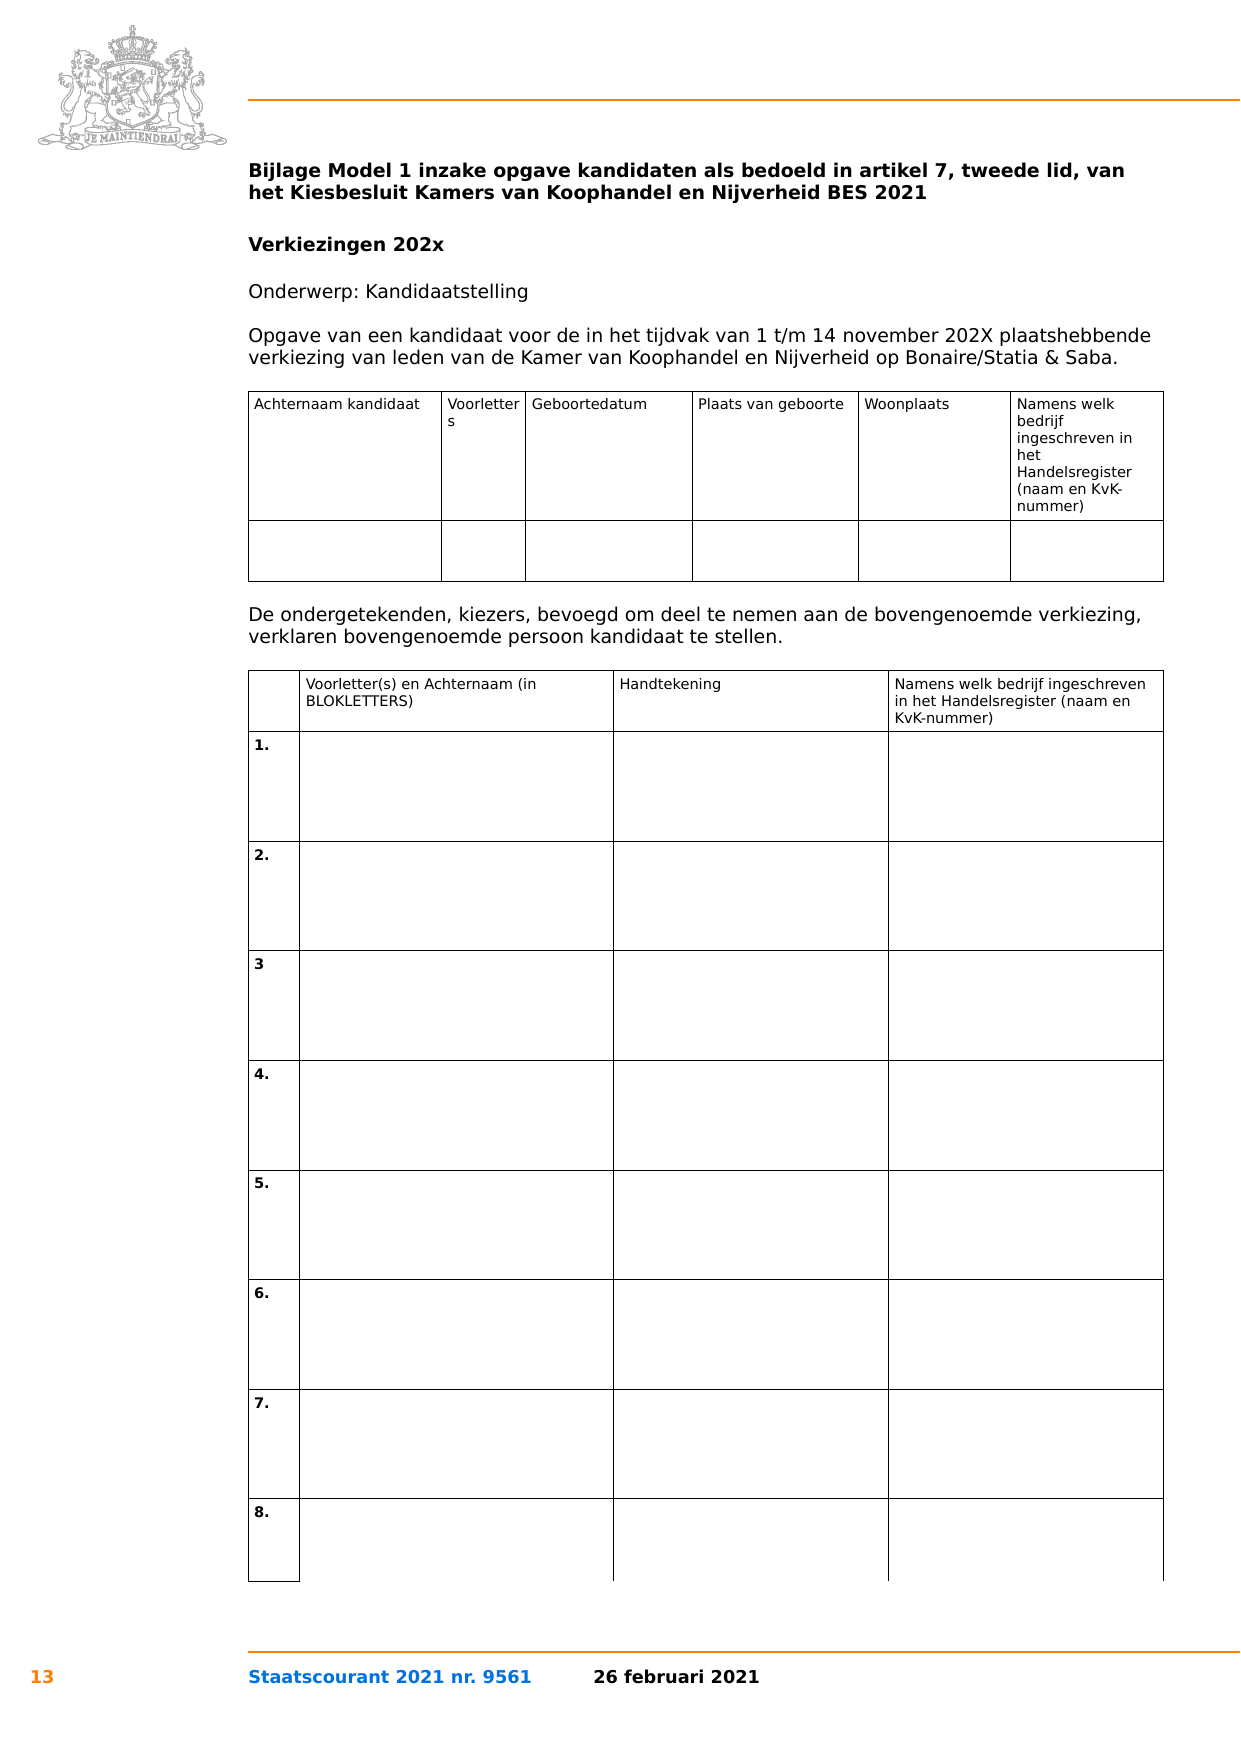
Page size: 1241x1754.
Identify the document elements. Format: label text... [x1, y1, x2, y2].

table_cell [249, 543, 441, 559]
table_cell [614, 1361, 888, 1389]
table_cell [889, 978, 1163, 1005]
table_cell [614, 1005, 888, 1033]
table_cell [300, 842, 613, 868]
table_cell 3 [249, 951, 299, 1060]
table_cell [300, 1444, 613, 1471]
table_header [249, 671, 299, 731]
table_cell [300, 1005, 613, 1033]
table_cell [614, 1197, 888, 1224]
table_cell [889, 1115, 1163, 1142]
table_cell 4. [249, 1061, 299, 1169]
table_cell [889, 1390, 1163, 1416]
table_cell [889, 842, 1163, 868]
table_cell [300, 1553, 613, 1581]
table_cell [889, 923, 1163, 950]
table_cell [614, 1307, 888, 1334]
table_cell [889, 896, 1163, 923]
table_header Achternaam kandidaat [249, 392, 441, 520]
table_cell 2. [249, 842, 299, 950]
table_cell [614, 951, 888, 978]
table_cell [889, 1416, 1163, 1443]
table_header Voorletter(s) en Achternaam (in BLOKLETTERS) [300, 671, 613, 731]
table_cell [889, 1526, 1163, 1553]
table_cell [526, 521, 692, 542]
table_cell [889, 732, 1163, 759]
table_cell [614, 842, 888, 868]
table_cell [614, 1390, 888, 1416]
table_cell [614, 1416, 888, 1443]
table_cell [614, 896, 888, 923]
table_header Handtekening [614, 671, 888, 731]
table_cell [614, 1553, 888, 1581]
table_cell [300, 868, 613, 896]
table_header Geboortedatum [526, 392, 692, 520]
table_cell [889, 1142, 1163, 1169]
table_cell [889, 1553, 1163, 1581]
table_cell [614, 1444, 888, 1471]
table_cell [1011, 543, 1163, 559]
table_cell 1. [249, 732, 299, 841]
table_cell [889, 1171, 1163, 1197]
table_cell [614, 1471, 888, 1498]
table_cell [300, 978, 613, 1005]
table_cell [693, 560, 858, 581]
subtitle Verkiezingen 202x [248, 234, 1163, 256]
table_cell [889, 1307, 1163, 1334]
table_cell [300, 1115, 613, 1142]
table_cell [300, 951, 613, 978]
table_cell [249, 521, 441, 542]
table_cell [442, 521, 525, 542]
table_cell [614, 759, 888, 786]
table_cell 5. [249, 1171, 299, 1279]
table_cell [300, 1171, 613, 1197]
table_cell [300, 732, 613, 759]
table_cell [889, 814, 1163, 841]
table_cell [614, 1280, 888, 1307]
table_cell [889, 1499, 1163, 1526]
table_cell [614, 732, 888, 759]
table_cell [614, 1224, 888, 1252]
table_cell [889, 1005, 1163, 1033]
table_cell [614, 1334, 888, 1361]
table_cell [614, 1252, 888, 1279]
table_cell [859, 560, 1010, 581]
table_cell [300, 896, 613, 923]
table_cell [1011, 560, 1163, 581]
table_cell [889, 1224, 1163, 1252]
subtitle Bijlage Model 1 inzake opgave kandidaten als bedoeld in artikel 7, tweede lid, van het Kiesbesluit Kamers van Koophandel en Nijverheid BES 2021 [248, 160, 1163, 204]
table_header Namens welk bedrijf ingeschreven in het Handelsregister (naam en KvK-nummer) [889, 671, 1163, 731]
table_cell [614, 868, 888, 896]
table_cell [614, 814, 888, 841]
table_cell [889, 1444, 1163, 1471]
table_cell [614, 786, 888, 813]
table_cell [859, 543, 1010, 559]
table_cell [249, 560, 441, 581]
picture [38, 25, 227, 150]
table_cell [300, 1307, 613, 1334]
table_cell [300, 1390, 613, 1416]
table_cell [300, 759, 613, 786]
text Opgave van een kandidaat voor de in het tijdvak van 1 t/m 14 november 202X plaatshebbende verkiezing van leden van de Kamer van Koophandel en Nijverheid op Bonaire/Statia & Saba. [248, 325, 1163, 369]
table_cell [614, 1526, 888, 1553]
table_cell [300, 1061, 613, 1087]
table_cell [889, 1088, 1163, 1115]
table_cell [889, 1361, 1163, 1389]
table_cell [526, 560, 692, 581]
table_cell [614, 923, 888, 950]
table_cell [889, 1471, 1163, 1498]
table_cell [300, 1416, 613, 1443]
table_cell [614, 1115, 888, 1142]
table_cell [300, 923, 613, 950]
table_cell [300, 1499, 613, 1526]
table_cell [614, 1088, 888, 1115]
table_cell [889, 759, 1163, 786]
table_cell [859, 521, 1010, 542]
table_cell [614, 1499, 888, 1526]
table_cell 7. [249, 1390, 299, 1498]
table_cell [1011, 521, 1163, 542]
table_cell [442, 543, 525, 559]
table_header Namens welk bedrijf ingeschreven in het Handelsregister (naam en KvK-nummer) [1011, 392, 1163, 520]
table_cell [614, 1061, 888, 1087]
table_cell [442, 560, 525, 581]
table_header Voorletters [442, 392, 525, 520]
table_cell [693, 521, 858, 542]
table_cell [300, 814, 613, 841]
table_cell [300, 1334, 613, 1361]
table_cell [889, 951, 1163, 978]
table_cell 8. [249, 1499, 299, 1581]
table_cell [300, 1361, 613, 1389]
table_cell [300, 1526, 613, 1553]
table_cell [614, 1171, 888, 1197]
table_cell [300, 1033, 613, 1060]
table_cell [300, 1224, 613, 1252]
table_cell [300, 1252, 613, 1279]
table_cell [614, 1142, 888, 1169]
table_cell [889, 1061, 1163, 1087]
table_cell [300, 786, 613, 813]
table_cell [300, 1280, 613, 1307]
table_cell [300, 1197, 613, 1224]
table_cell [889, 1197, 1163, 1224]
table_cell [300, 1471, 613, 1498]
table_cell 6. [249, 1280, 299, 1389]
table_cell [300, 1142, 613, 1169]
table_cell [693, 543, 858, 559]
table_cell [889, 868, 1163, 896]
table_cell [526, 543, 692, 559]
text De ondergetekenden, kiezers, bevoegd om deel te nemen aan de bovengenoemde verkiezing, verklaren bovengenoemde persoon kandidaat te stellen. [248, 604, 1163, 648]
table_cell [889, 1252, 1163, 1279]
table_header Woonplaats [859, 392, 1010, 520]
table_cell [889, 786, 1163, 813]
text Onderwerp: Kandidaatstelling [248, 281, 1163, 303]
table_cell [889, 1334, 1163, 1361]
table_cell [300, 1088, 613, 1115]
table_cell [614, 978, 888, 1005]
table_cell [889, 1280, 1163, 1307]
table_header Plaats van geboorte [693, 392, 858, 520]
table_cell [889, 1033, 1163, 1060]
table_cell [614, 1033, 888, 1060]
